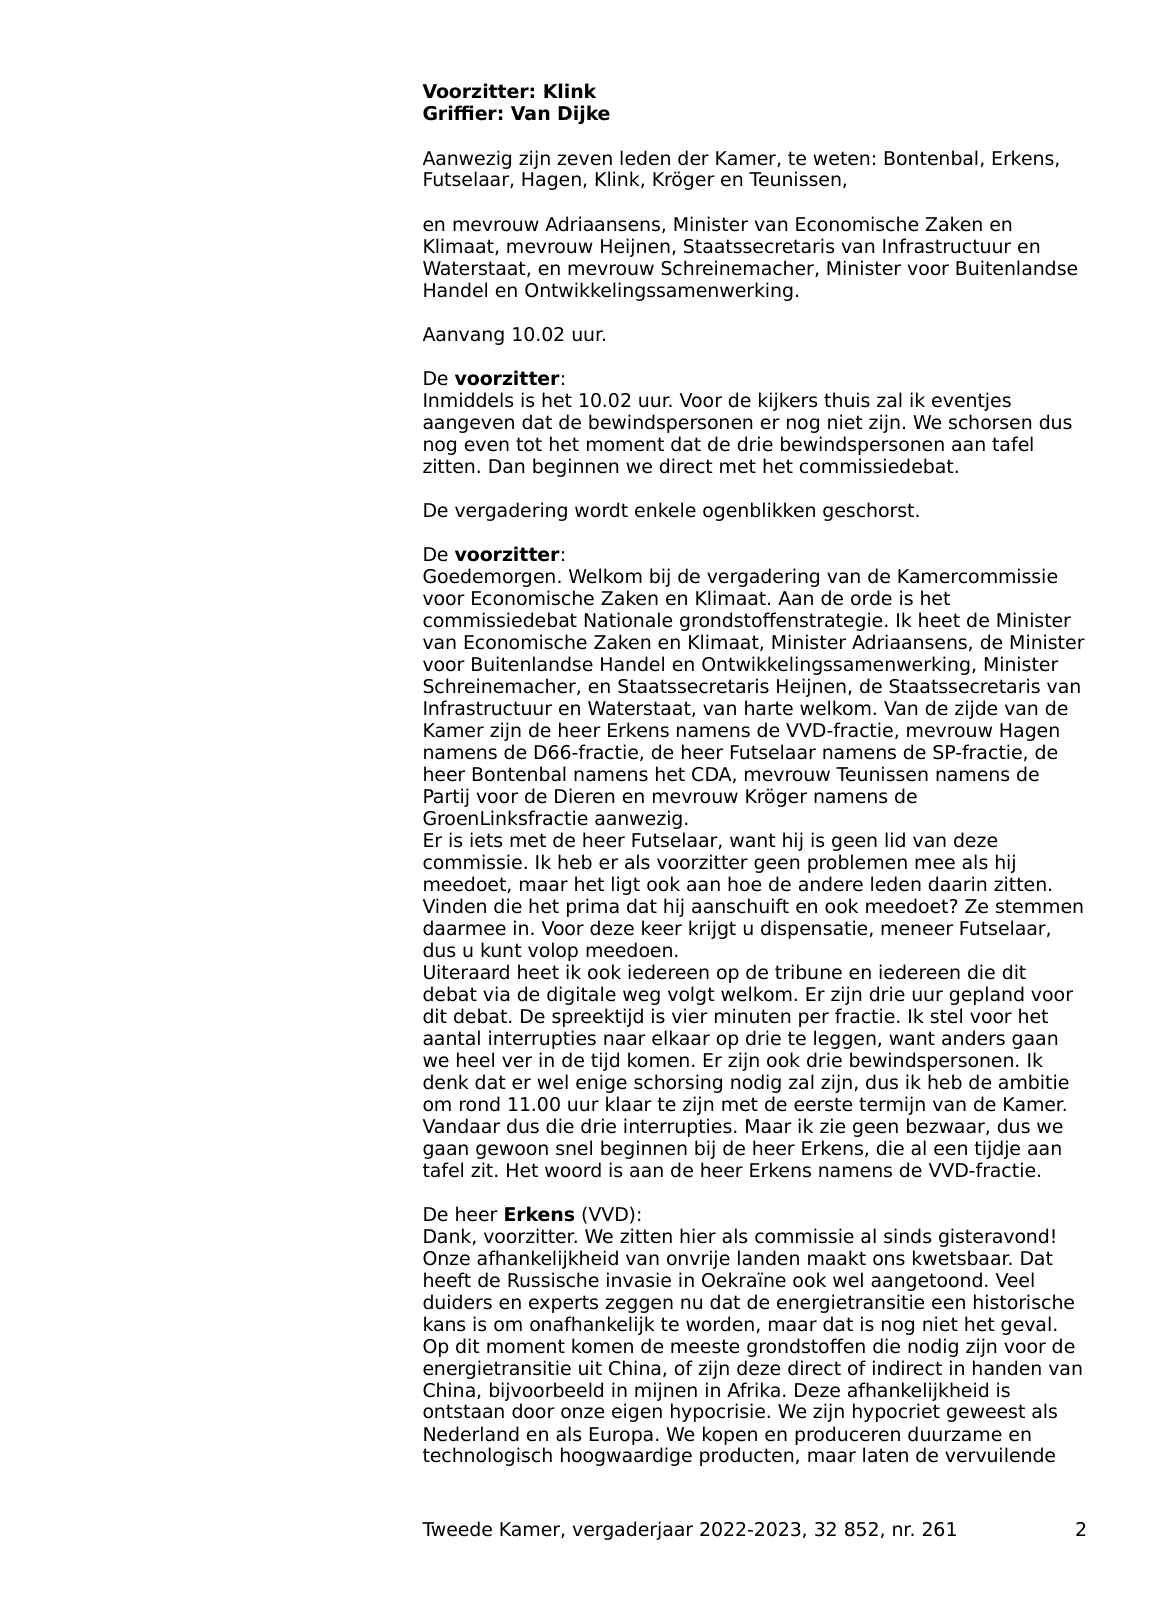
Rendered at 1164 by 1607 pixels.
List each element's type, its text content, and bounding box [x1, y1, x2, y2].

text Inmiddels is het 10.02 uur. Voor de kijkers thuis zal ik eventjes aangeven dat de bewindspersonen er nog niet zijn. We schorsen dus nog even tot het moment dat de drie bewindspersonen aan tafel zitten. Dan beginnen we direct met het commissiedebat. [422, 390, 1087, 478]
text en mevrouw Adriaansens, Minister van Economische Zaken en Klimaat, mevrouw Heijnen, Staatssecretaris van Infrastructuur en Waterstaat, en mevrouw Schreinemacher, Minister voor Buitenlandse Handel en Ontwikkelingssamenwerking. [422, 213, 1087, 301]
text Aanvang 10.02 uur. [422, 324, 1087, 346]
text Uiteraard heet ik ook iedereen op de tribune en iedereen die dit debat via de digitale weg volgt welkom. Er zijn drie uur gepland voor dit debat. De spreektijd is vier minuten per fractie. Ik stel voor het aantal interrupties naar elkaar op drie te leggen, want anders gaan we heel ver in de tijd komen. Er zijn ook drie bewindspersonen. Ik denk dat er wel enige schorsing nodig zal zijn, dus ik heb de ambitie om rond 11.00 uur klaar te zijn met de eerste termijn van de Kamer. Vandaar dus die drie interrupties. Maar ik zie geen bezwaar, dus we gaan gewoon snel beginnen bij de heer Erkens, die al een tijdje aan tafel zit. Het woord is aan de heer Erkens namens de VVD-fractie. [422, 962, 1087, 1181]
text De voorzitter: [422, 368, 1087, 390]
text Dank, voorzitter. We zitten hier als commissie al sinds gisteravond! Onze afhankelijkheid van onvrije landen maakt ons kwetsbaar. Dat heeft de Russische invasie in Oekraïne ook wel aangetoond. Veel duiders en experts zeggen nu dat de energietransitie een historische kans is om onafhankelijk te worden, maar dat is nog niet het geval. Op dit moment komen de meeste grondstoffen die nodig zijn voor de energietransitie uit China, of zijn deze direct of indirect in handen van China, bijvoorbeeld in mijnen in Afrika. Deze afhankelijkheid is ontstaan door onze eigen hypocrisie. We zijn hypocriet geweest als Nederland en als Europa. We kopen en produceren duurzame en technologisch hoogwaardige producten, maar laten de vervuilende [422, 1226, 1087, 1467]
text Aanwezig zijn zeven leden der Kamer, te weten: Bontenbal, Erkens, Futselaar, Hagen, Klink, Kröger en Teunissen, [422, 147, 1087, 191]
text Er is iets met de heer Futselaar, want hij is geen lid van deze commissie. Ik heb er als voorzitter geen problemen mee als hij meedoet, maar het ligt ook aan hoe de andere leden daarin zitten. Vinden die het prima dat hij aanschuift en ook meedoet? Ze stemmen daarmee in. Voor deze keer krijgt u dispensatie, meneer Futselaar, dus u kunt volop meedoen. [422, 830, 1087, 962]
text De heer Erkens (VVD): [422, 1204, 1087, 1226]
text Voorzitter: Klink [422, 81, 1087, 103]
text Griffier: Van Dijke [422, 103, 1087, 125]
text De vergadering wordt enkele ogenblikken geschorst. [422, 500, 1087, 522]
text De voorzitter: [422, 544, 1087, 566]
text Goedemorgen. Welkom bij de vergadering van de Kamercommissie voor Economische Zaken en Klimaat. Aan de orde is het commissiedebat Nationale grondstoffenstrategie. Ik heet de Minister van Economische Zaken en Klimaat, Minister Adriaansens, de Minister voor Buitenlandse Handel en Ontwikkelingssamenwerking, Minister Schreinemacher, en Staatssecretaris Heijnen, de Staatssecretaris van Infrastructuur en Waterstaat, van harte welkom. Van de zijde van de Kamer zijn de heer Erkens namens de VVD-fractie, mevrouw Hagen namens de D66-fractie, de heer Futselaar namens de SP-fractie, de heer Bontenbal namens het CDA, mevrouw Teunissen namens de Partij voor de Dieren en mevrouw Kröger namens de GroenLinksfractie aanwezig. [422, 566, 1087, 830]
